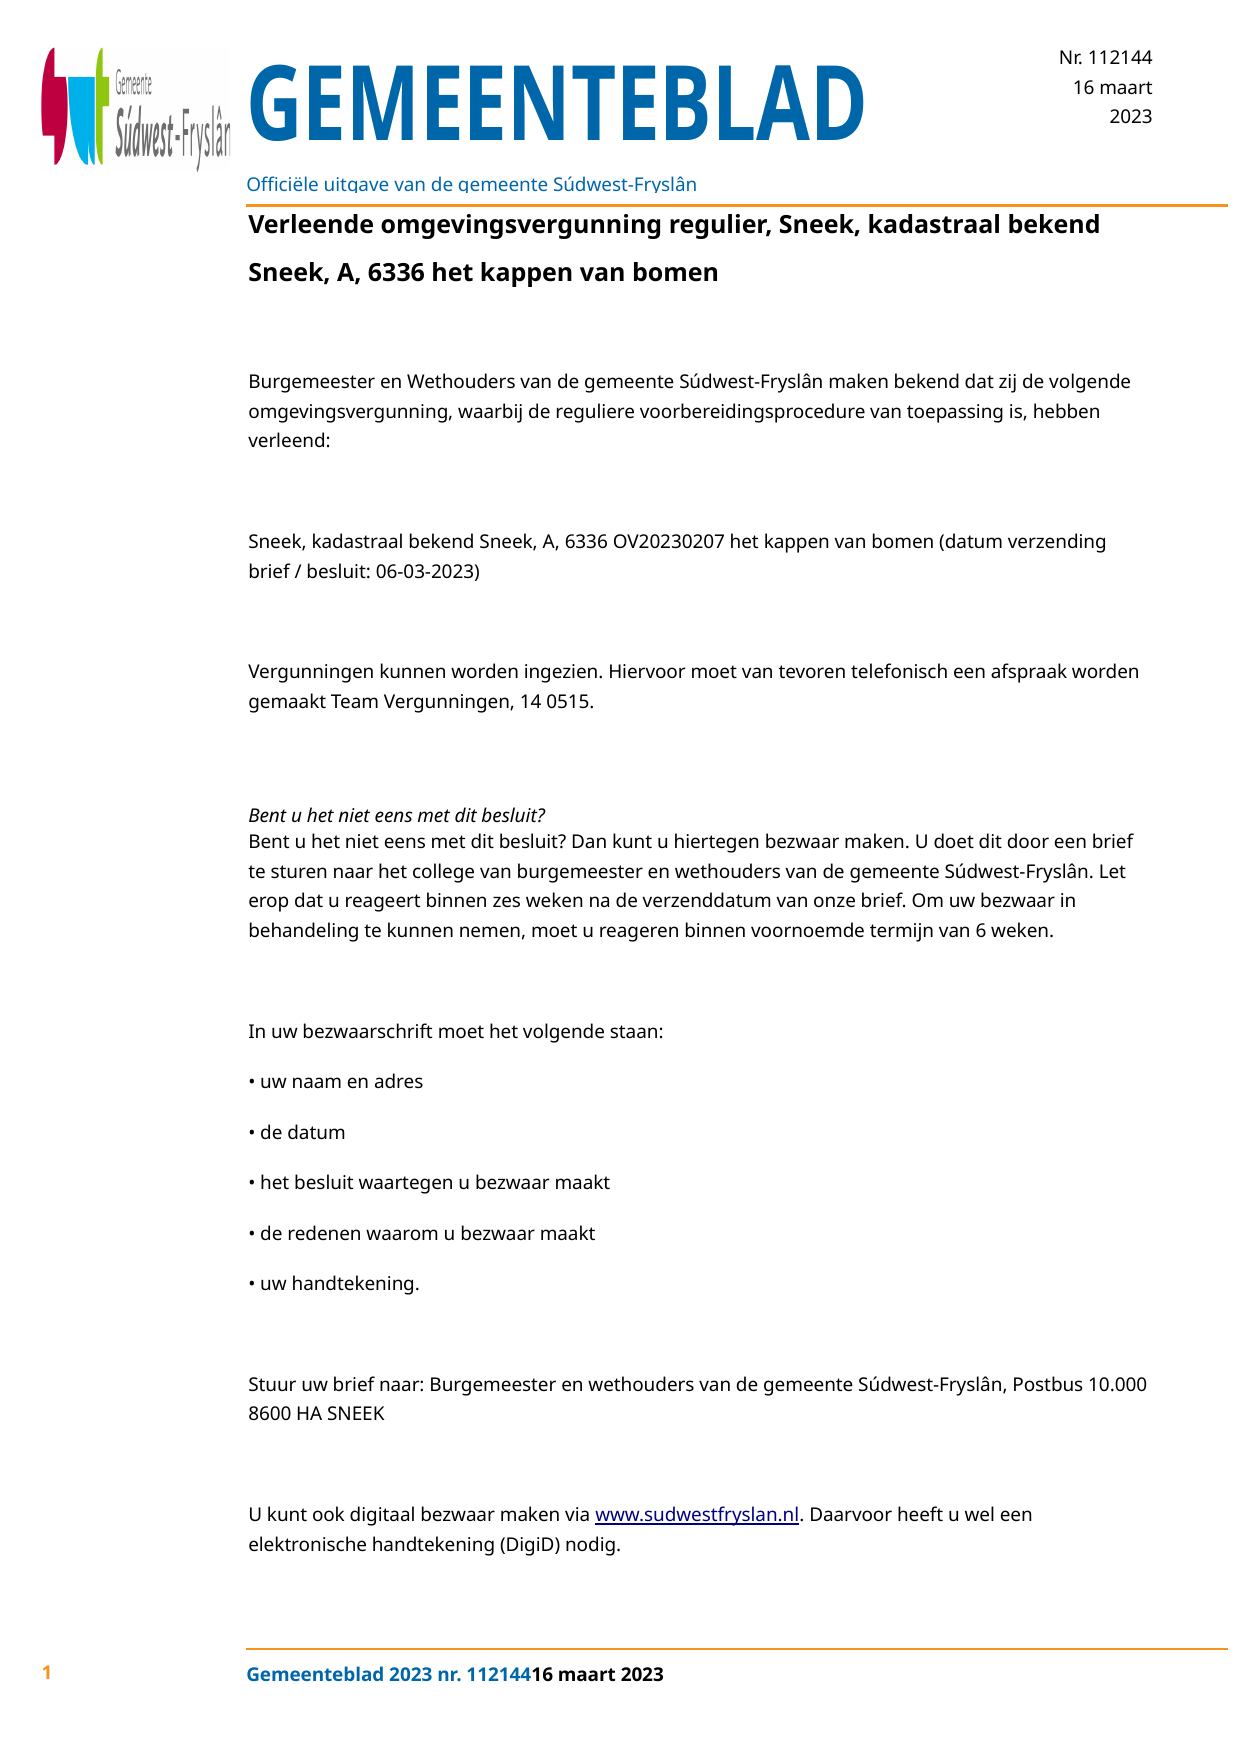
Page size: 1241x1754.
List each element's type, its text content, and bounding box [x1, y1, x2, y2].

text • uw handtekening. [248, 1270, 1152, 1296]
text U kunt ook digitaal bezwaar maken via www.sudwestfryslan.nl. Daarvoor heeft u wel een elektronische handtekening (DigiD) nodig. [248, 1501, 1152, 1557]
text Bent u het niet eens met dit besluit? Dan kunt u hiertegen bezwaar maken. U doet dit door een brief te sturen naar het college van burgemeester en wethouders van de gemeente Súdwest-Fryslân. Let erop dat u reageert binnen zes weken na de verzenddatum van onze brief. Om uw bezwaar in behandeling te kunnen nemen, moet u reageren binnen voornoemde termijn van 6 weken. [248, 828, 1152, 943]
picture [41, 47, 231, 172]
text • de redenen waarom u bezwaar maakt [248, 1220, 1152, 1245]
text Vergunningen kunnen worden ingezien. Hiervoor moet van tevoren telefonisch een afspraak worden gemaakt Team Vergunningen, 14 0515. [248, 659, 1152, 714]
text • de datum [248, 1119, 1152, 1144]
text Burgemeester en Wethouders van de gemeente Súdwest-Fryslân maken bekend dat zij de volgende omgevingsvergunning, waarbij de reguliere voorbereidingsprocedure van toepassing is, hebben verleend: [248, 368, 1152, 453]
text Sneek, kadastraal bekend Sneek, A, 6336 OV20230207 het kappen van bomen (datum verzending brief / besluit: 06-03-2023) [248, 528, 1152, 584]
text • uw naam en adres [248, 1068, 1152, 1094]
text Stuur uw brief naar: Burgemeester en wethouders van de gemeente Súdwest-Fryslân, Postbus 10.000 8600 HA SNEEK [248, 1371, 1152, 1426]
text Verleende omgevingsvergunning regulier, Sneek, kadastraal bekend Sneek, A, 6336 het kappen van bomen [248, 207, 1152, 288]
text Bent u het niet eens met dit besluit? [248, 803, 1152, 828]
text In uw bezwaarschrift moet het volgende staan: [248, 1018, 1152, 1044]
text • het besluit waartegen u bezwaar maakt [248, 1169, 1152, 1195]
